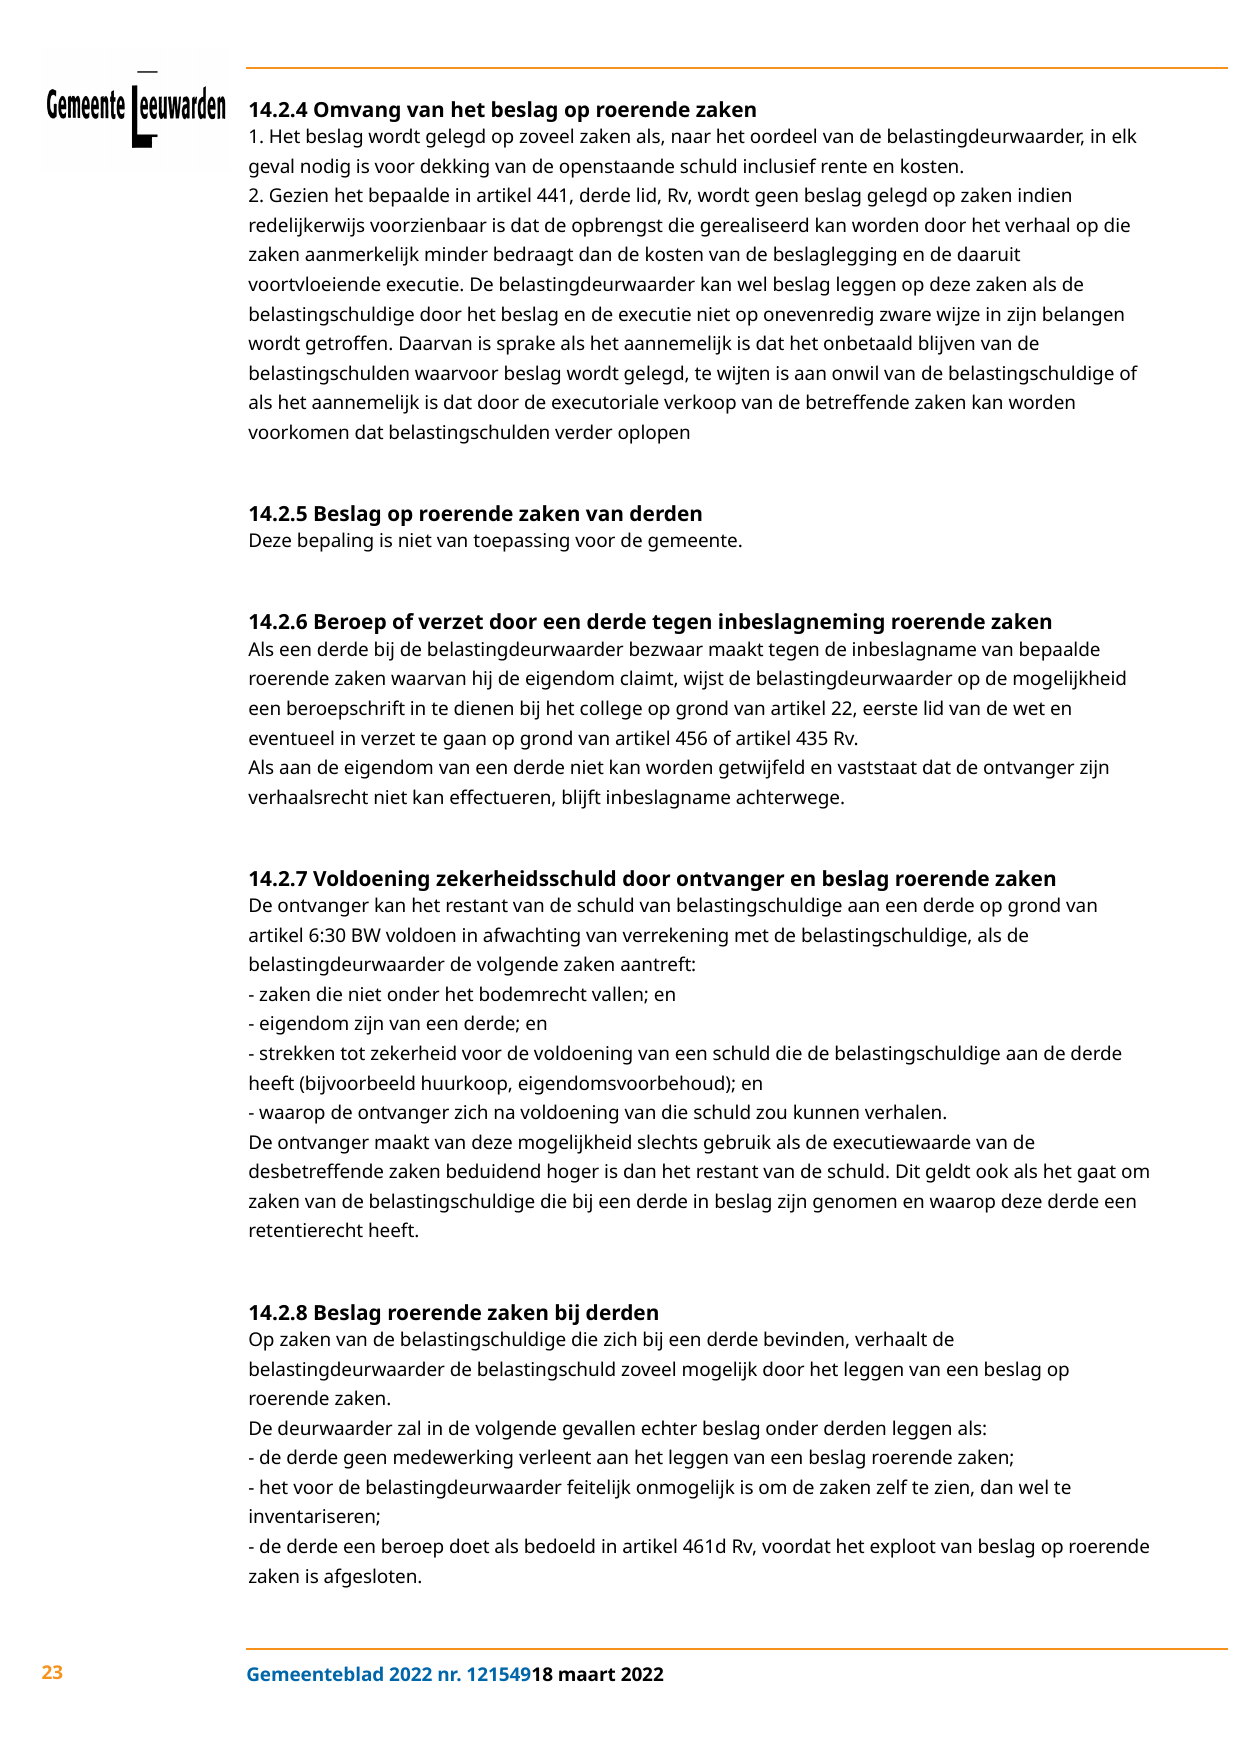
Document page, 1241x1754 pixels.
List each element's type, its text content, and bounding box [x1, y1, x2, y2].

text De ontvanger maakt van deze mogelijkheid slechts gebruik als de executiewaarde van de desbetreffende zaken beduidend hoger is dan het restant van de schuld. Dit geldt ook als het gaat om zaken van de belastingschuldige die bij een derde in beslag zijn genomen en waarop deze derde een retentierecht heeft. [248, 1129, 1152, 1243]
text De ontvanger kan het restant van de schuld van belastingschuldige aan een derde op grond van artikel 6:30 BW voldoen in afwachting van verrekening met de belastingschuldige, als de belastingdeurwaarder de volgende zaken aantreft: [248, 892, 1152, 977]
text 14.2.7 Voldoening zekerheidsschuld door ontvanger en beslag roerende zaken [248, 864, 1152, 892]
text 14.2.8 Beslag roerende zaken bij derden [248, 1298, 1152, 1326]
text 14.2.4 Omvang van het beslag op roerende zaken [248, 95, 1152, 123]
text 14.2.6 Beroep of verzet door een derde tegen inbeslagneming roerende zaken [248, 607, 1152, 636]
text Als een derde bij de belastingdeurwaarder bezwaar maakt tegen de inbeslagname van bepaalde roerende zaken waarvan hij de eigendom claimt, wijst de belastingdeurwaarder op de mogelijkheid een beroepschrift in te dienen bij het college op grond van artikel 22, eerste lid van de wet en eventueel in verzet te gaan op grond van artikel 456 of artikel 435 Rv. [248, 636, 1152, 750]
text 2. Gezien het bepaalde in artikel 441, derde lid, Rv, wordt geen beslag gelegd op zaken indien redelijkerwijs voorzienbaar is dat de opbrengst die gerealiseerd kan worden door het verhaal op die zaken aanmerkelijk minder bedraagt dan de kosten van de beslaglegging en de daaruit voortvloeiende executie. De belastingdeurwaarder kan wel beslag leggen op deze zaken als de belastingschuldige door het beslag en de executie niet op onevenredig zware wijze in zijn belangen wordt getroffen. Daarvan is sprake als het aannemelijk is dat het onbetaald blijven van de belastingschulden waarvoor beslag wordt gelegd, te wijten is aan onwil van de belastingschuldige of als het aannemelijk is dat door de executoriale verkoop van de betreffende zaken kan worden voorkomen dat belastingschulden verder oplopen [248, 182, 1152, 445]
text - de derde een beroep doet als bedoeld in artikel 461d Rv, voordat het exploot van beslag op roerende zaken is afgesloten. [248, 1533, 1152, 1588]
text - strekken tot zekerheid voor de voldoening van een schuld die de belastingschuldige aan de derde heeft (bijvoorbeeld huurkoop, eigendomsvoorbehoud); en [248, 1040, 1152, 1096]
picture [41, 47, 231, 172]
text Als aan de eigendom van een derde niet kan worden getwijfeld en vaststaat dat de ontvanger zijn verhaalsrecht niet kan effectueren, blijft inbeslagname achterwege. [248, 754, 1152, 809]
text 14.2.5 Beslag op roerende zaken van derden [248, 499, 1152, 527]
text Op zaken van de belastingschuldige die zich bij een derde bevinden, verhaalt de belastingdeurwaarder de belastingschuld zoveel mogelijk door het leggen van een beslag op roerende zaken. [248, 1326, 1152, 1411]
text - eigendom zijn van een derde; en [248, 1011, 1152, 1036]
text - het voor de belastingdeurwaarder feitelijk onmogelijk is om de zaken zelf te zien, dan wel te inventariseren; [248, 1474, 1152, 1529]
text Deze bepaling is niet van toepassing voor de gemeente. [248, 527, 1152, 553]
text - waarop de ontvanger zich na voldoening van die schuld zou kunnen verhalen. [248, 1099, 1152, 1125]
text De deurwaarder zal in de volgende gevallen echter beslag onder derden leggen als: [248, 1415, 1152, 1441]
text - zaken die niet onder het bodemrecht vallen; en [248, 981, 1152, 1007]
text - de derde geen medewerking verleent aan het leggen van een beslag roerende zaken; [248, 1444, 1152, 1470]
text 1. Het beslag wordt gelegd op zoveel zaken als, naar het oordeel van de belastingdeurwaarder, in elk geval nodig is voor dekking van de openstaande schuld inclusief rente en kosten. [248, 123, 1152, 178]
